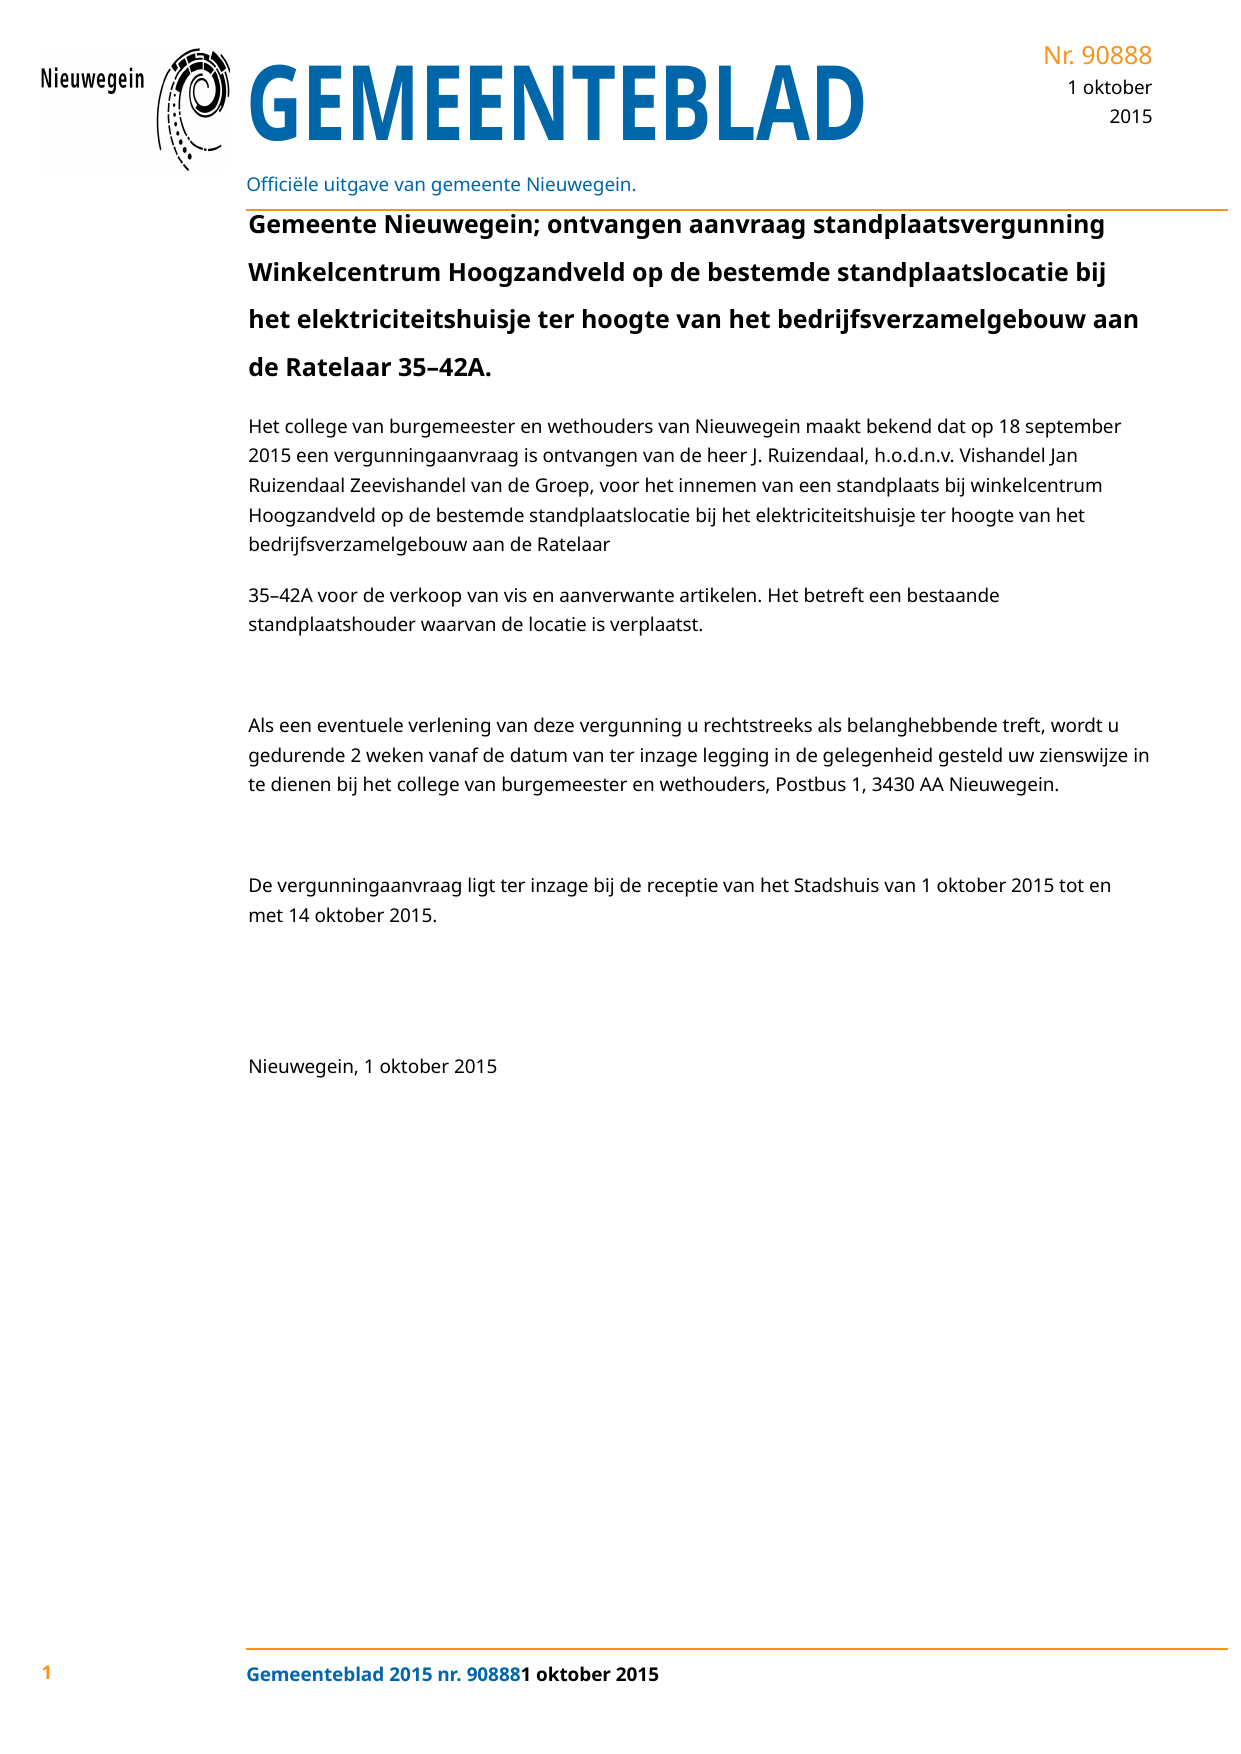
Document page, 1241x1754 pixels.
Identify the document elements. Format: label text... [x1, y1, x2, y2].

text 35–42A voor de verkoop van vis en aanverwante artikelen. Het betreft een bestaande standplaatshouder waarvan de locatie is verplaatst. [248, 582, 1152, 637]
text De vergunningaanvraag ligt ter inzage bij de receptie van het Stadshuis van 1 oktober 2015 tot en met 14 oktober 2015. [248, 872, 1152, 928]
text Gemeente Nieuwegein; ontvangen aanvraag standplaatsvergunning Winkelcentrum Hoogzandveld op de bestemde standplaatslocatie bij het elektriciteitshuisje ter hoogte van het bedrijfsverzamelgebouw aan de Ratelaar 35–42A. [248, 211, 1152, 384]
picture [41, 47, 231, 172]
text Als een eventuele verlening van deze vergunning u rechtstreeks als belanghebbende treft, wordt u gedurende 2 weken vanaf de datum van ter inzage legging in de gelegenheid gesteld uw zienswijze in te dienen bij het college van burgemeester en wethouders, Postbus 1, 3430 AA Nieuwegein. [248, 712, 1152, 797]
text Nieuwegein, 1 oktober 2015 [248, 1053, 1152, 1079]
text Het college van burgemeester en wethouders van Nieuwegein maakt bekend dat op 18 september 2015 een vergunningaanvraag is ontvangen van de heer J. Ruizendaal, h.o.d.n.v. Vishandel Jan Ruizendaal Zeevishandel van de Groep, voor het innemen van een standplaats bij winkelcentrum Hoogzandveld op de bestemde standplaatslocatie bij het elektriciteitshuisje ter hoogte van het bedrijfsverzamelgebouw aan de Ratelaar [248, 413, 1152, 557]
